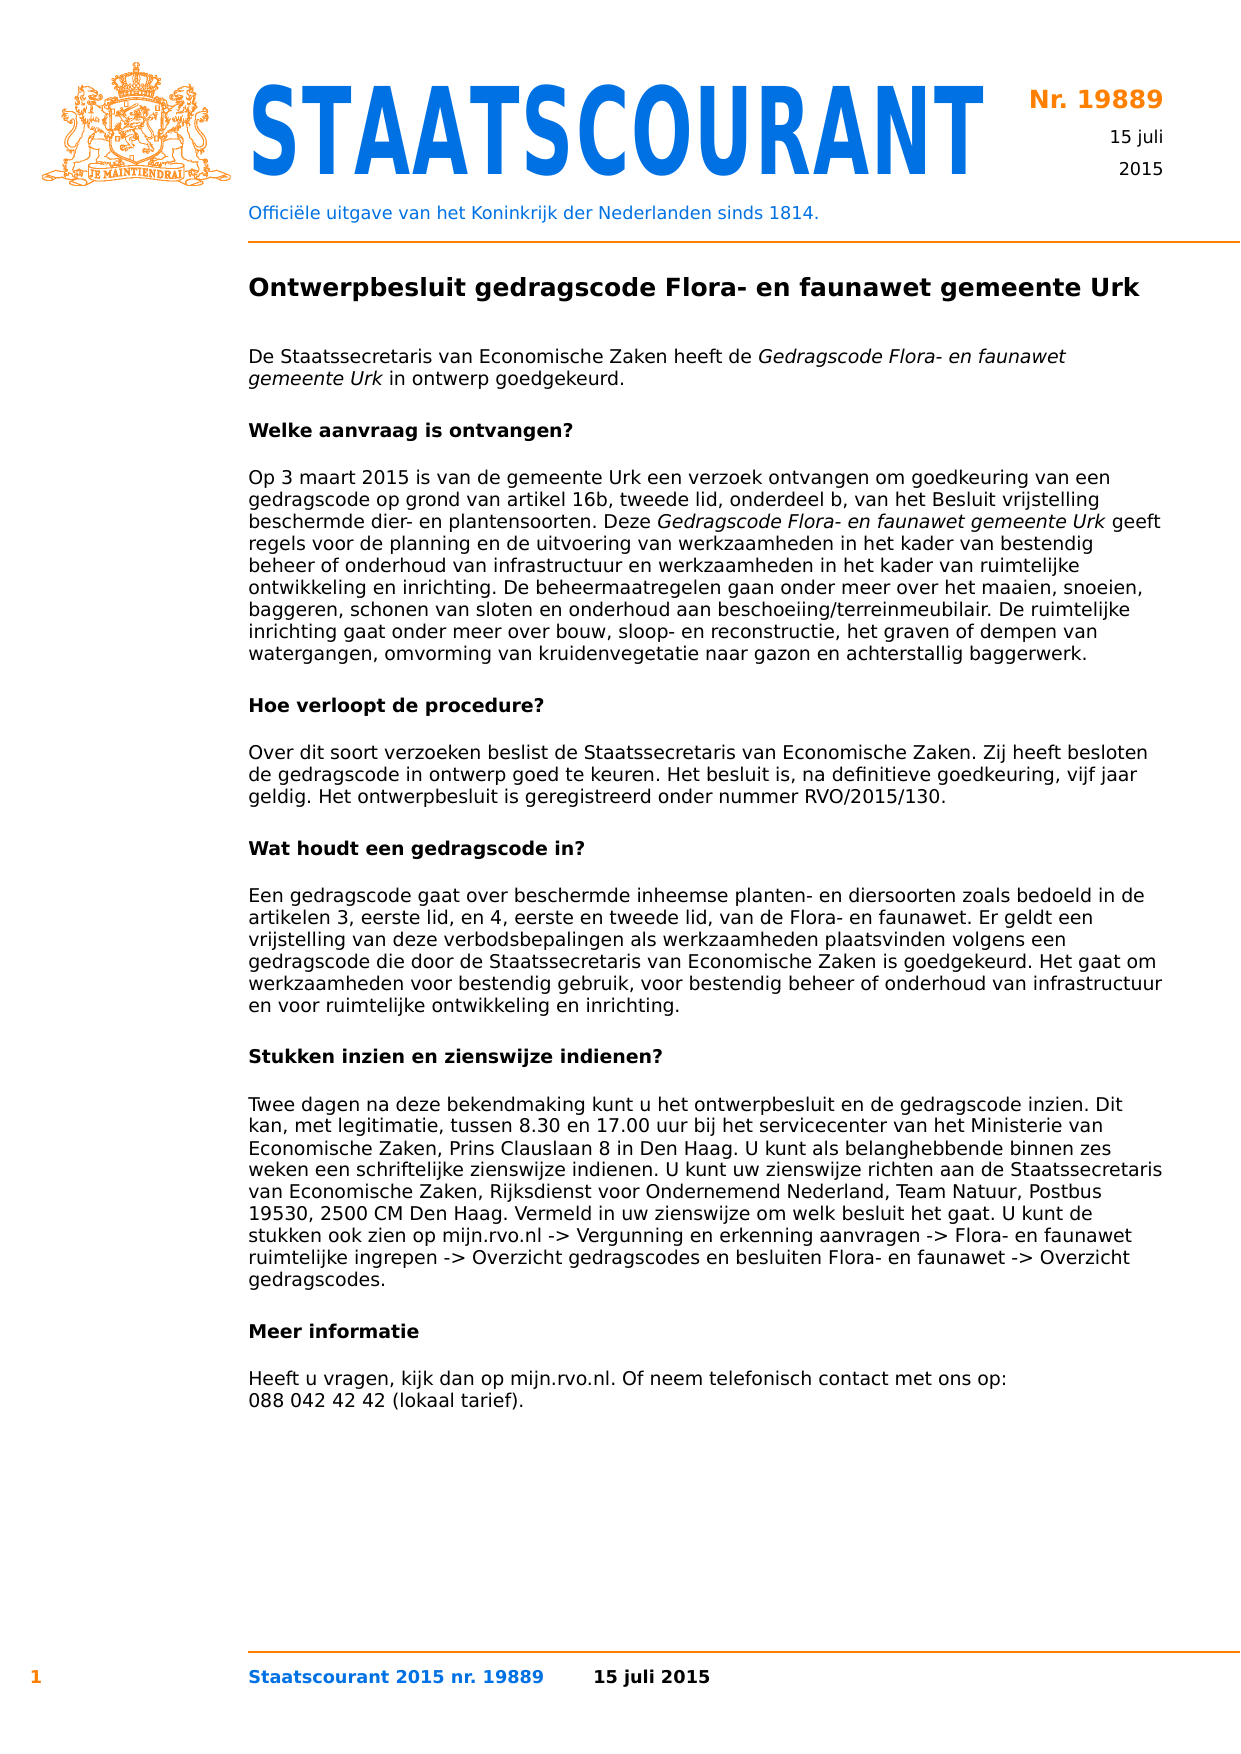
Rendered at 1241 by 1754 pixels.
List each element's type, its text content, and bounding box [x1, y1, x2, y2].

text Over dit soort verzoeken beslist de Staatssecretaris van Economische Zaken. Zij heeft besloten de gedragscode in ontwerp goed te keuren. Het besluit is, na definitieve goedkeuring, vijf jaar geldig. Het ontwerpbesluit is geregistreerd onder nummer RVO/2015/130. [248, 742, 1163, 808]
table_cell 15 juli [998, 121, 1240, 153]
subtitle Hoe verloopt de procedure? [248, 695, 1163, 717]
text Twee dagen na deze bekendmaking kunt u het ontwerpbesluit en de gedragscode inzien. Dit kan, met legitimatie, tussen 8.30 en 17.00 uur bij het servicecenter van het Ministerie van Economische Zaken, Prins Clauslaan 8 in Den Haag. U kunt als belanghebbende binnen zes weken een schriftelijke zienswijze indienen. U kunt uw zienswijze richten aan de Staatssecretaris van Economische Zaken, Rijksdienst voor Ondernemend Nederland, Team Natuur, Postbus 19530, 2500 CM Den Haag. Vermeld in uw zienswijze om welk besluit het gaat. U kunt de stukken ook zien op mijn.rvo.nl -> Vergunning en erkenning aanvragen -> Flora- en faunawet ruimtelijke ingrepen -> Overzicht gedragscodes en besluiten Flora- en faunawet -> Overzicht gedragscodes. [248, 1093, 1163, 1291]
table_cell Officiële uitgave van het Koninkrijk der Nederlanden sinds 1814. [248, 203, 1240, 241]
table_header [25, 62, 248, 241]
table_cell 2015 [998, 153, 1240, 203]
text 088 042 42 42 (lokaal tarief). [248, 1390, 1163, 1412]
subtitle Ontwerpbesluit gedragscode Flora- en faunawet gemeente Urk [248, 273, 1163, 302]
text Een gedragscode gaat over beschermde inheemse planten- en diersoorten zoals bedoeld in de artikelen 3, eerste lid, en 4, eerste en tweede lid, van de Flora- en faunawet. Er geldt een vrijstelling van deze verbodsbepalingen als werkzaamheden plaatsvinden volgens een gedragscode die door de Staatssecretaris van Economische Zaken is goedgekeurd. Het gaat om werkzaamheden voor bestendig gebruik, voor bestendig beheer of onderhoud van infrastructuur en voor ruimtelijke ontwikkeling en inrichting. [248, 884, 1163, 1016]
subtitle Stukken inzien en zienswijze indienen? [248, 1046, 1163, 1068]
text Heeft u vragen, kijk dan op mijn.rvo.nl. Of neem telefonisch contact met ons op: [248, 1368, 1163, 1390]
subtitle Wat houdt een gedragscode in? [248, 838, 1163, 859]
subtitle Meer informatie [248, 1321, 1163, 1343]
text De Staatssecretaris van Economische Zaken heeft de Gedragscode Flora- en faunawet gemeente Urk in ontwerp goedgekeurd. [248, 346, 1163, 390]
text Op 3 maart 2015 is van de gemeente Urk een verzoek ontvangen om goedkeuring van een gedragscode op grond van artikel 16b, tweede lid, onderdeel b, van het Besluit vrijstelling beschermde dier- en plantensoorten. Deze Gedragscode Flora- en faunawet gemeente Urk geeft regels voor de planning en de uitvoering van werkzaamheden in het kader van bestendig beheer of onderhoud van infrastructuur en werkzaamheden in het kader van ruimtelijke ontwikkeling en inrichting. De beheermaatregelen gaan onder meer over het maaien, snoeien, baggeren, schonen van sloten en onderhoud aan beschoeiing/terreinmeubilair. De ruimtelijke inrichting gaat onder meer over bouw, sloop- en reconstructie, het graven of dempen van watergangen, omvorming van kruidenvegetatie naar gazon en achterstallig baggerwerk. [248, 467, 1163, 665]
picture [41, 62, 231, 186]
table_header Nr. 19889 [998, 62, 1240, 121]
table_header STAATSCOURANT [248, 62, 998, 203]
subtitle Welke aanvraag is ontvangen? [248, 420, 1163, 442]
